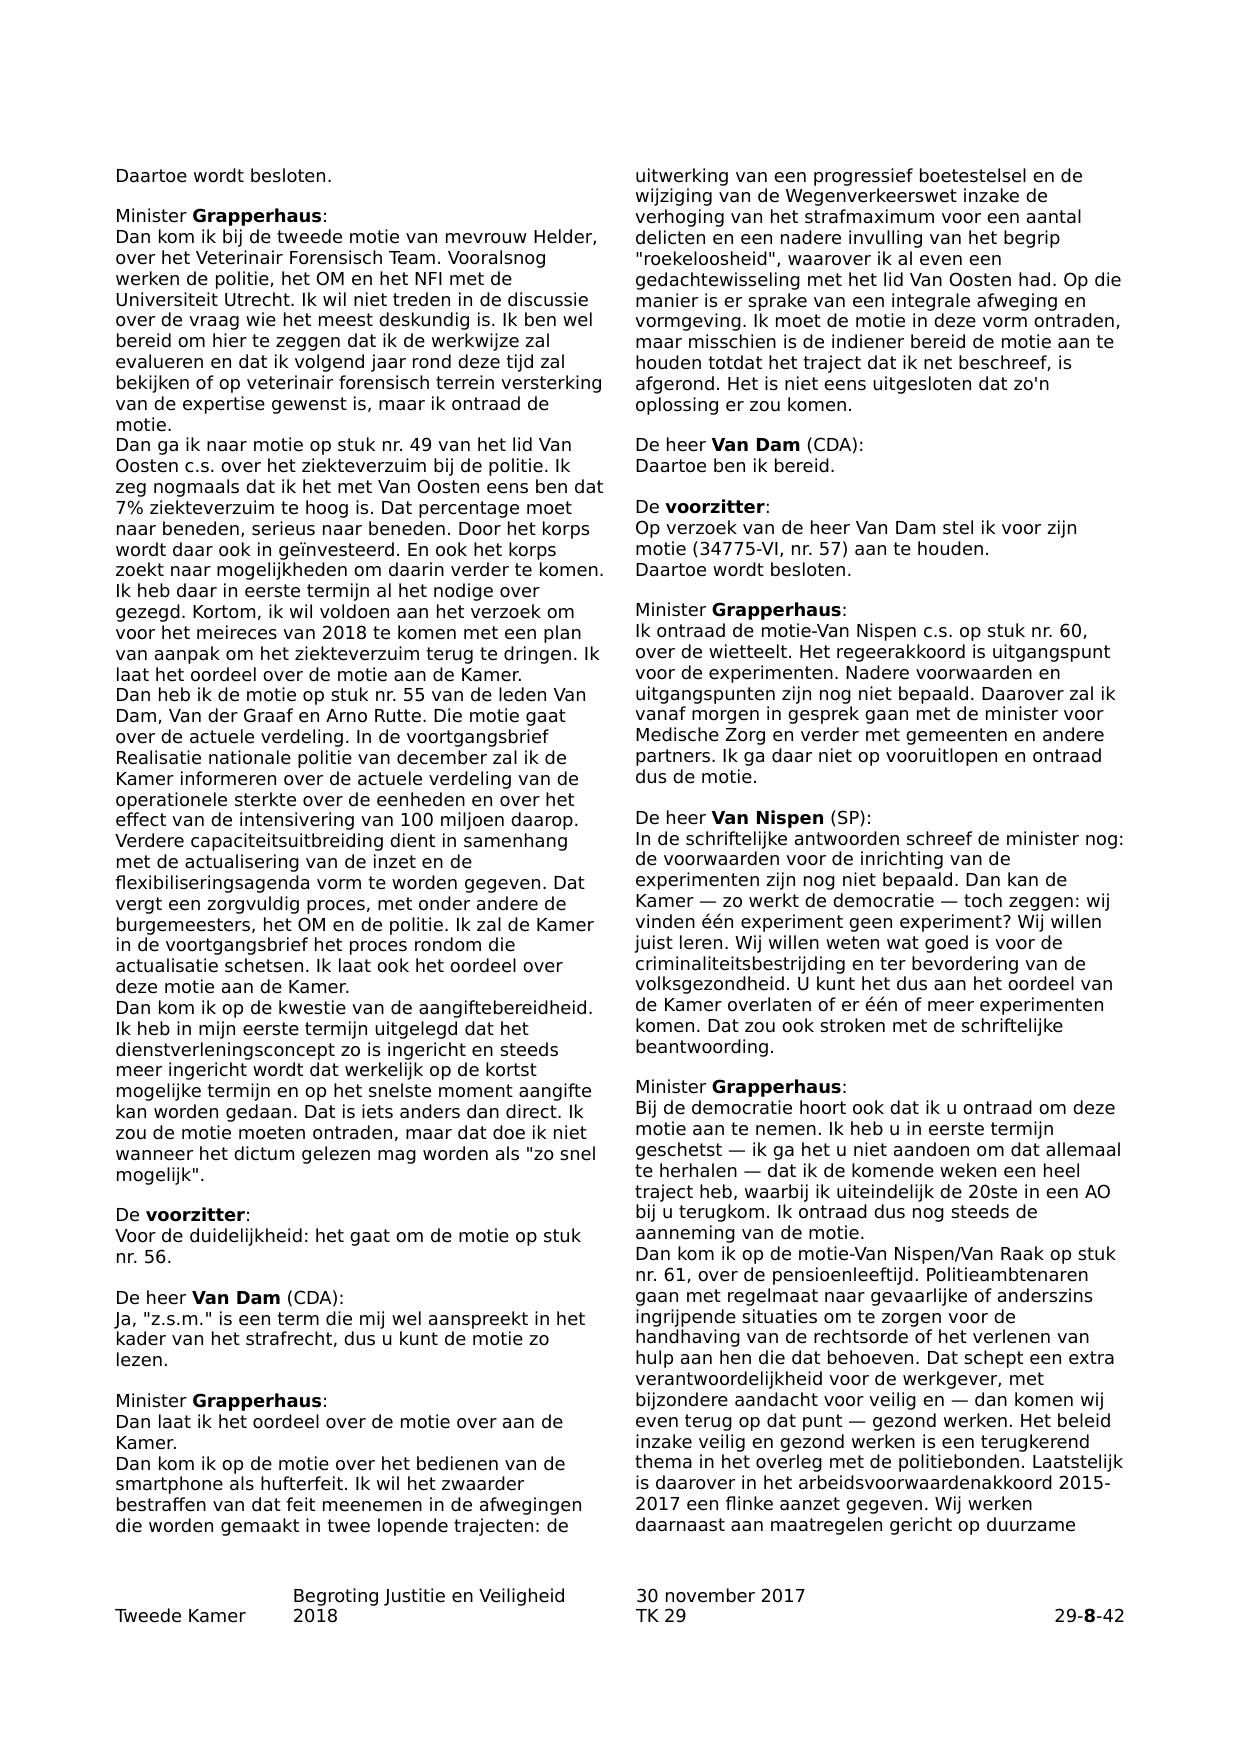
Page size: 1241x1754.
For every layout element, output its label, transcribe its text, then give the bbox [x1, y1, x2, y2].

text Daartoe ben ik bereid. [635, 456, 1125, 477]
text Dan kom ik op de kwestie van de aangiftebereidheid. Ik heb in mijn eerste termijn uitgelegd dat het dienstverleningsconcept zo is ingericht en steeds meer ingericht wordt dat werkelijk op de kortst mogelijke termijn en op het snelste moment aangifte kan worden gedaan. Dat is iets anders dan direct. Ik zou de motie moeten ontraden, maar dat doe ik niet wanneer het dictum gelezen mag worden als "zo snel mogelijk". [115, 998, 605, 1185]
text De voorzitter: [635, 497, 1125, 518]
text Dan kom ik op de motie over het bedienen van de smartphone als hufterfeit. Ik wil het zwaarder bestraffen van dat feit meenemen in de afwegingen die worden gemaakt in twee lopende trajecten: de [115, 1453, 605, 1537]
text De heer Van Nispen (SP): [635, 807, 1125, 828]
text Dan heb ik de motie op stuk nr. 55 van de leden Van Dam, Van der Graaf en Arno Rutte. Die motie gaat over de actuele verdeling. In de voortgangsbrief Realisatie nationale politie van december zal ik de Kamer informeren over de actuele verdeling van de operationele sterkte over de eenheden en over het effect van de intensivering van 100 miljoen daarop. Verdere capaciteitsuitbreiding dient in samenhang met de actualisering van de inzet en de flexibiliseringsagenda vorm te worden gegeven. Dat vergt een zorgvuldig proces, met onder andere de burgemeesters, het OM en de politie. Ik zal de Kamer in de voortgangsbrief het proces rondom die actualisatie schetsen. Ik laat ook het oordeel over deze motie aan de Kamer. [115, 685, 605, 998]
text Dan laat ik het oordeel over de motie over aan de Kamer. [115, 1412, 605, 1453]
text Dan kom ik op de motie-Van Nispen/Van Raak op stuk nr. 61, over de pensioenleeftijd. Politieambtenaren gaan met regelmaat naar gevaarlijke of anderszins ingrijpende situaties om te zorgen voor de handhaving van de rechtsorde of het verlenen van hulp aan hen die dat behoeven. Dat schept een extra verantwoordelijkheid voor de werkgever, met bijzondere aandacht voor veilig en — dan komen wij even terug op dat punt — gezond werken. Het beleid inzake veilig en gezond werken is een terugkerend thema in het overleg met de politiebonden. Laatstelijk is daarover in het arbeidsvoorwaardenakkoord 2015-2017 een flinke aanzet gegeven. Wij werken daarnaast aan maatregelen gericht op duurzame [635, 1244, 1125, 1536]
text Minister Grapperhaus: [115, 206, 605, 227]
text uitwerking van een progressief boetestelsel en de wijziging van de Wegenverkeerswet inzake de verhoging van het strafmaximum voor een aantal delicten en een nadere invulling van het begrip "roekeloosheid", waarover ik al even een gedachtewisseling met het lid Van Oosten had. Op die manier is er sprake van een integrale afweging en vormgeving. Ik moet de motie in deze vorm ontraden, maar misschien is de indiener bereid de motie aan te houden totdat het traject dat ik net beschreef, is afgerond. Het is niet eens uitgesloten dat zo'n oplossing er zou komen. [635, 165, 1125, 415]
text Op verzoek van de heer Van Dam stel ik voor zijn motie (34775-VI, nr. 57) aan te houden. [635, 518, 1125, 559]
text Dan kom ik bij de tweede motie van mevrouw Helder, over het Veterinair Forensisch Team. Vooralsnog werken de politie, het OM en het NFI met de Universiteit Utrecht. Ik wil niet treden in de discussie over de vraag wie het meest deskundig is. Ik ben wel bereid om hier te zeggen dat ik de werkwijze zal evalueren en dat ik volgend jaar rond deze tijd zal bekijken of op veterinair forensisch terrein versterking van de expertise gewenst is, maar ik ontraad de motie. [115, 227, 605, 435]
text Voor de duidelijkheid: het gaat om de motie op stuk nr. 56. [115, 1226, 605, 1268]
text De heer Van Dam (CDA): [635, 435, 1125, 456]
text Ja, "z.s.m." is een term die mij wel aanspreekt in het kader van het strafrecht, dus u kunt de motie zo lezen. [115, 1308, 605, 1371]
text Minister Grapperhaus: [635, 600, 1125, 621]
text Daartoe wordt besloten. [115, 165, 605, 186]
text Ik ontraad de motie-Van Nispen c.s. op stuk nr. 60, over de wietteelt. Het regeerakkoord is uitgangspunt voor de experimenten. Nadere voorwaarden en uitgangspunten zijn nog niet bepaald. Daarover zal ik vanaf morgen in gesprek gaan met de minister voor Medische Zorg en verder met gemeenten en andere partners. Ik ga daar niet op vooruitlopen en ontraad dus de motie. [635, 621, 1125, 787]
text Daartoe wordt besloten. [635, 559, 1125, 580]
text Bij de democratie hoort ook dat ik u ontraad om deze motie aan te nemen. Ik heb u in eerste termijn geschetst — ik ga het u niet aandoen om dat allemaal te herhalen — dat ik de komende weken een heel traject heb, waarbij ik uiteindelijk de 20ste in een AO bij u terugkom. Ik ontraad dus nog steeds de aanneming van de motie. [635, 1098, 1125, 1244]
text De heer Van Dam (CDA): [115, 1288, 605, 1308]
text Dan ga ik naar motie op stuk nr. 49 van het lid Van Oosten c.s. over het ziekteverzuim bij de politie. Ik zeg nogmaals dat ik het met Van Oosten eens ben dat 7% ziekteverzuim te hoog is. Dat percentage moet naar beneden, serieus naar beneden. Door het korps wordt daar ook in geïnvesteerd. En ook het korps zoekt naar mogelijkheden om daarin verder te komen. Ik heb daar in eerste termijn al het nodige over gezegd. Kortom, ik wil voldoen aan het verzoek om voor het meireces van 2018 te komen met een plan van aanpak om het ziekteverzuim terug te dringen. Ik laat het oordeel over de motie aan de Kamer. [115, 435, 605, 685]
text De voorzitter: [115, 1205, 605, 1226]
text Minister Grapperhaus: [115, 1391, 605, 1412]
text Minister Grapperhaus: [635, 1077, 1125, 1098]
text In de schriftelijke antwoorden schreef de minister nog: de voorwaarden voor de inrichting van de experimenten zijn nog niet bepaald. Dan kan de Kamer — zo werkt de democratie — toch zeggen: wij vinden één experiment geen experiment? Wij willen juist leren. Wij willen weten wat goed is voor de criminaliteitsbestrijding en ter bevordering van de volksgezondheid. U kunt het dus aan het oordeel van de Kamer overlaten of er één of meer experimenten komen. Dat zou ook stroken met de schriftelijke beantwoording. [635, 828, 1125, 1057]
